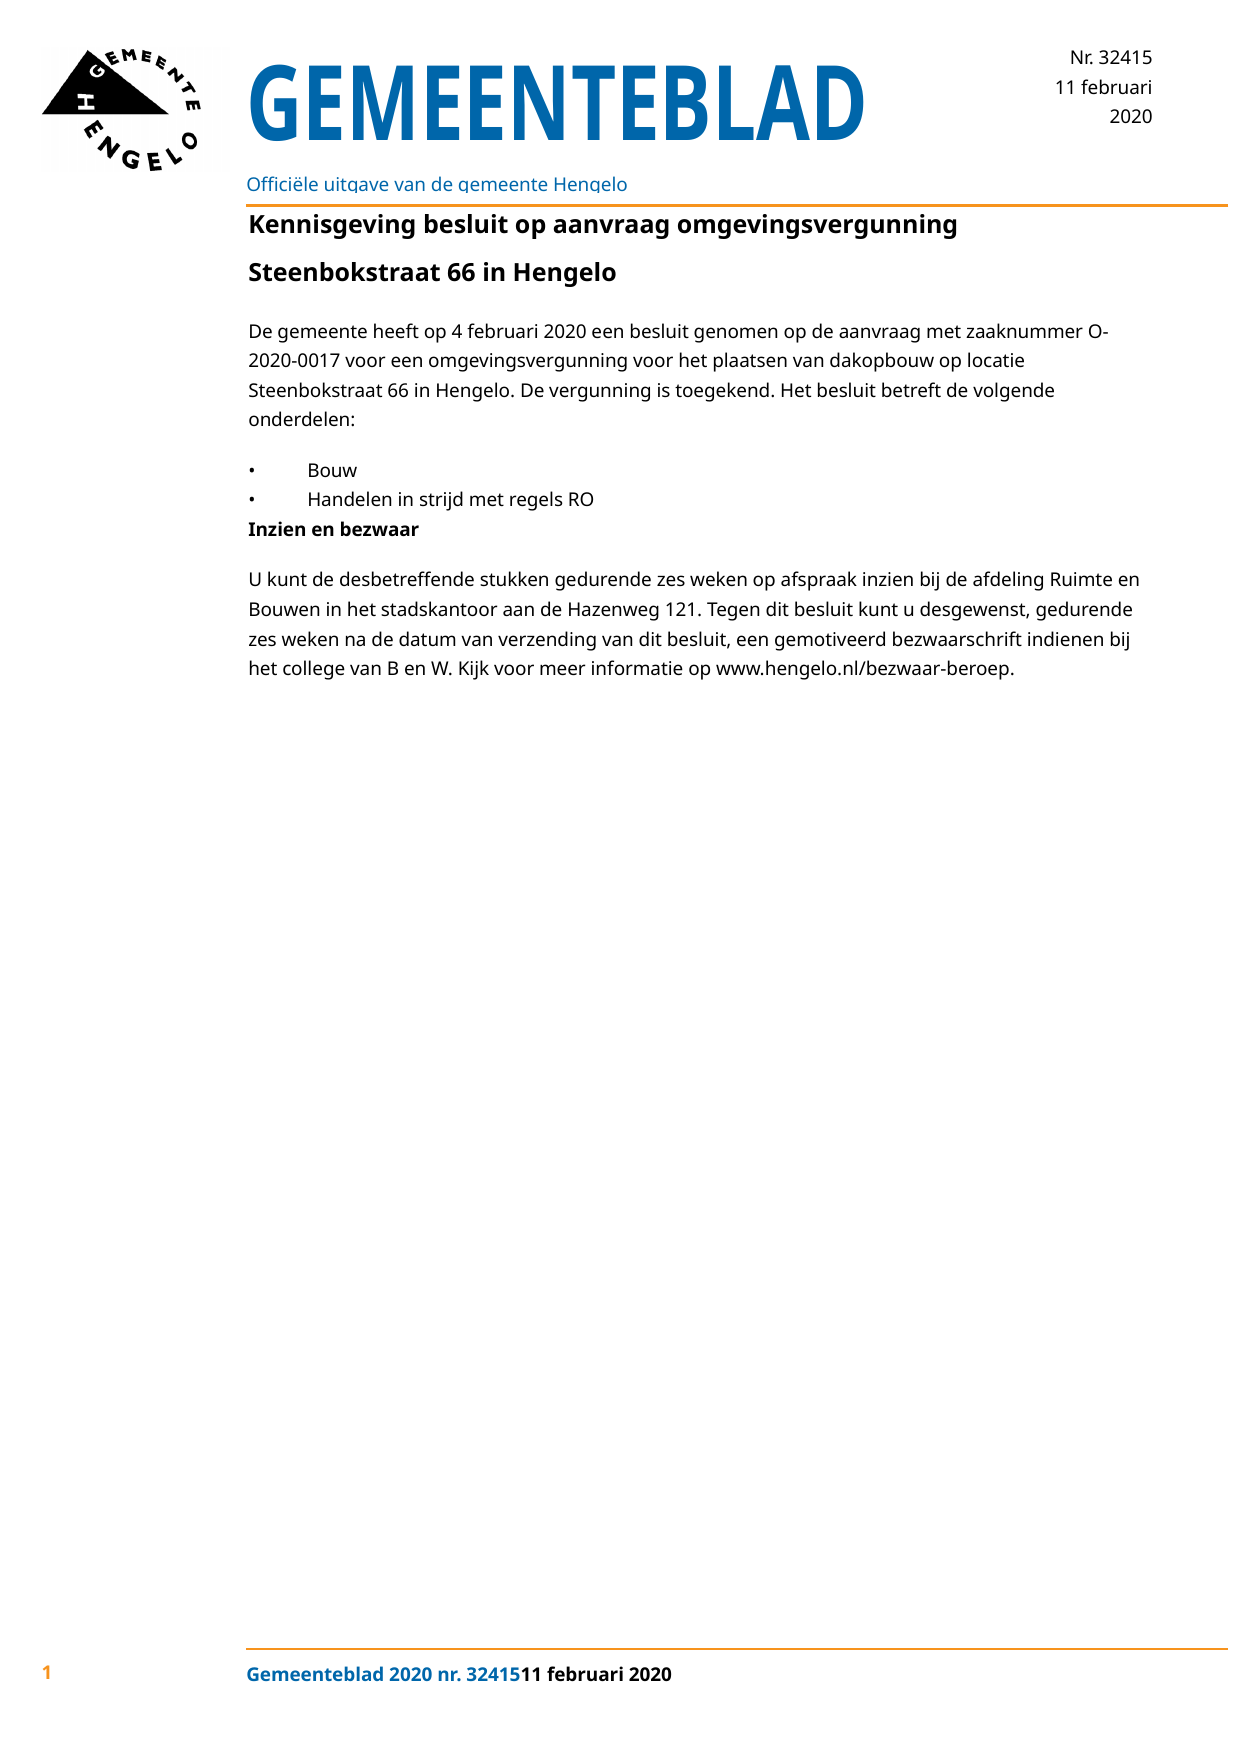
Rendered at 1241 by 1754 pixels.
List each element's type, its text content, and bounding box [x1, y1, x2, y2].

list Bouw [248, 457, 1152, 483]
text De gemeente heeft op 4 februari 2020 een besluit genomen op de aanvraag met zaaknummer O-2020-0017 voor een omgevingsvergunning voor het plaatsen van dakopbouw op locatie Steenbokstraat 66 in Hengelo. De vergunning is toegekend. Het besluit betreft de volgende onderdelen: [248, 318, 1152, 432]
text Inzien en bezwaar [248, 516, 1152, 542]
text U kunt de desbetreffende stukken gedurende zes weken op afspraak inzien bij de afdeling Ruimte en Bouwen in het stadskantoor aan de Hazenweg 121. Tegen dit besluit kunt u desgewenst, gedurende zes weken na de datum van verzending van dit besluit, een gemotiveerd bezwaarschrift indienen bij het college van B en W. Kijk voor meer informatie op www.hengelo.nl/bezwaar-beroep. [248, 567, 1152, 681]
text Kennisgeving besluit op aanvraag omgevingsvergunning Steenbokstraat 66 in Hengelo [248, 207, 1152, 288]
picture [41, 47, 231, 172]
list Handelen in strijd met regels RO [248, 487, 1152, 512]
